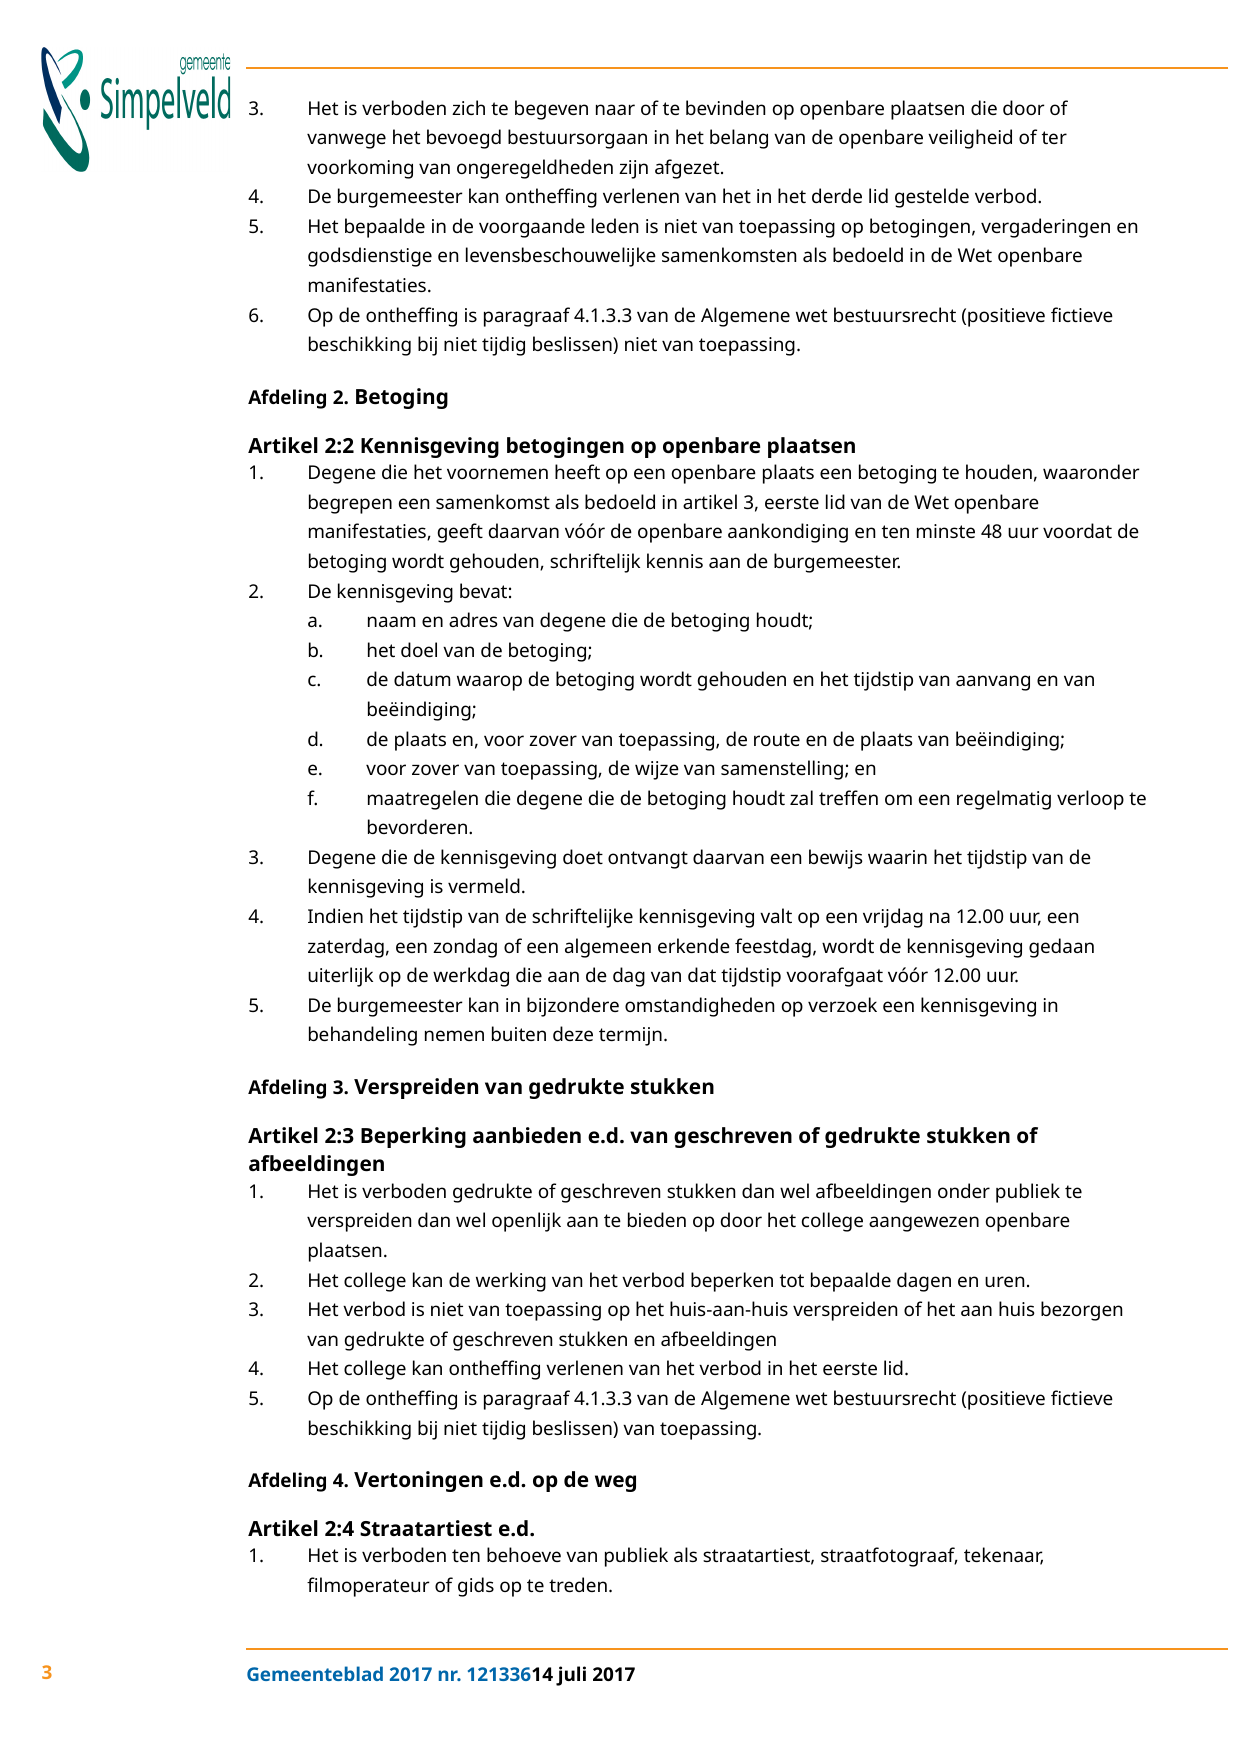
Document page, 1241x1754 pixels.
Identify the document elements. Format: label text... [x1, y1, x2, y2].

list Het is verboden gedrukte of geschreven stukken dan wel afbeeldingen onder publiek te verspreiden dan wel openlijk aan te bieden op door het college aangewezen openbare plaatsen. [248, 1178, 1152, 1263]
text Afdeling 2. Betoging [248, 382, 1152, 410]
list Degene die de kennisgeving doet ontvangt daarvan een bewijs waarin het tijdstip van de kennisgeving is vermeld. [248, 844, 1152, 899]
list Het college kan de werking van het verbod beperken tot bepaalde dagen en uren. [248, 1267, 1152, 1292]
list de datum waarop de betoging wordt gehouden en het tijdstip van aanvang en van beëindiging; [307, 667, 1152, 722]
list Het verbod is niet van toepassing op het huis-aan-huis verspreiden of het aan huis bezorgen van gedrukte of geschreven stukken en afbeeldingen [248, 1296, 1152, 1352]
list De burgemeester kan in bijzondere omstandigheden op verzoek een kennisgeving in behandeling nemen buiten deze termijn. [248, 992, 1152, 1047]
list naam en adres van degene die de betoging houdt; [307, 607, 1152, 633]
list De burgemeester kan ontheffing verlenen van het in het derde lid gestelde verbod. [248, 183, 1152, 209]
text Artikel 2:2 Kennisgeving betogingen op openbare plaatsen [248, 431, 1152, 459]
list Op de ontheffing is paragraaf 4.1.3.3 van de Algemene wet bestuursrecht (positieve fictieve beschikking bij niet tijdig beslissen) van toepassing. [248, 1385, 1152, 1440]
list voor zover van toepassing, de wijze van samenstelling; en [307, 755, 1152, 781]
list het doel van de betoging; [307, 637, 1152, 663]
list Op de ontheffing is paragraaf 4.1.3.3 van de Algemene wet bestuursrecht (positieve fictieve beschikking bij niet tijdig beslissen) niet van toepassing. [248, 302, 1152, 357]
list Het is verboden zich te begeven naar of te bevinden op openbare plaatsen die door of vanwege het bevoegd bestuursorgaan in het belang van de openbare veiligheid of ter voorkoming van ongeregeldheden zijn afgezet. [248, 95, 1152, 180]
picture [41, 47, 231, 172]
list maatregelen die degene die de betoging houdt zal treffen om een regelmatig verloop te bevorderen. [307, 785, 1152, 840]
list De kennisgeving bevat: [248, 578, 1152, 603]
list Indien het tijdstip van de schriftelijke kennisgeving valt op een vrijdag na 12.00 uur, een zaterdag, een zondag of een algemeen erkende feestdag, wordt de kennisgeving gedaan uiterlijk op de werkdag die aan de dag van dat tijdstip voorafgaat vóór 12.00 uur. [248, 903, 1152, 988]
list Het college kan ontheffing verlenen van het verbod in het eerste lid. [248, 1356, 1152, 1381]
list Het is verboden ten behoeve van publiek als straatartiest, straatfotograaf, tekenaar, filmoperateur of gids op te treden. [248, 1543, 1152, 1598]
list Degene die het voornemen heeft op een openbare plaats een betoging te houden, waaronder begrepen een samenkomst als bedoeld in artikel 3, eerste lid van de Wet openbare manifestaties, geeft daarvan vóór de openbare aankondiging en ten minste 48 uur voordat de betoging wordt gehouden, schriftelijk kennis aan de burgemeester. [248, 459, 1152, 574]
list Het bepaalde in de voorgaande leden is niet van toepassing op betogingen, vergaderingen en godsdienstige en levensbeschouwelijke samenkomsten als bedoeld in de Wet openbare manifestaties. [248, 213, 1152, 298]
text Afdeling 3. Verspreiden van gedrukte stukken [248, 1072, 1152, 1100]
list de plaats en, voor zover van toepassing, de route en de plaats van beëindiging; [307, 726, 1152, 751]
text Afdeling 4. Vertoningen e.d. op de weg [248, 1465, 1152, 1493]
text Artikel 2:4 Straatartiest e.d. [248, 1514, 1152, 1543]
text Artikel 2:3 Beperking aanbieden e.d. van geschreven of gedrukte stukken of afbeeldingen [248, 1121, 1152, 1178]
